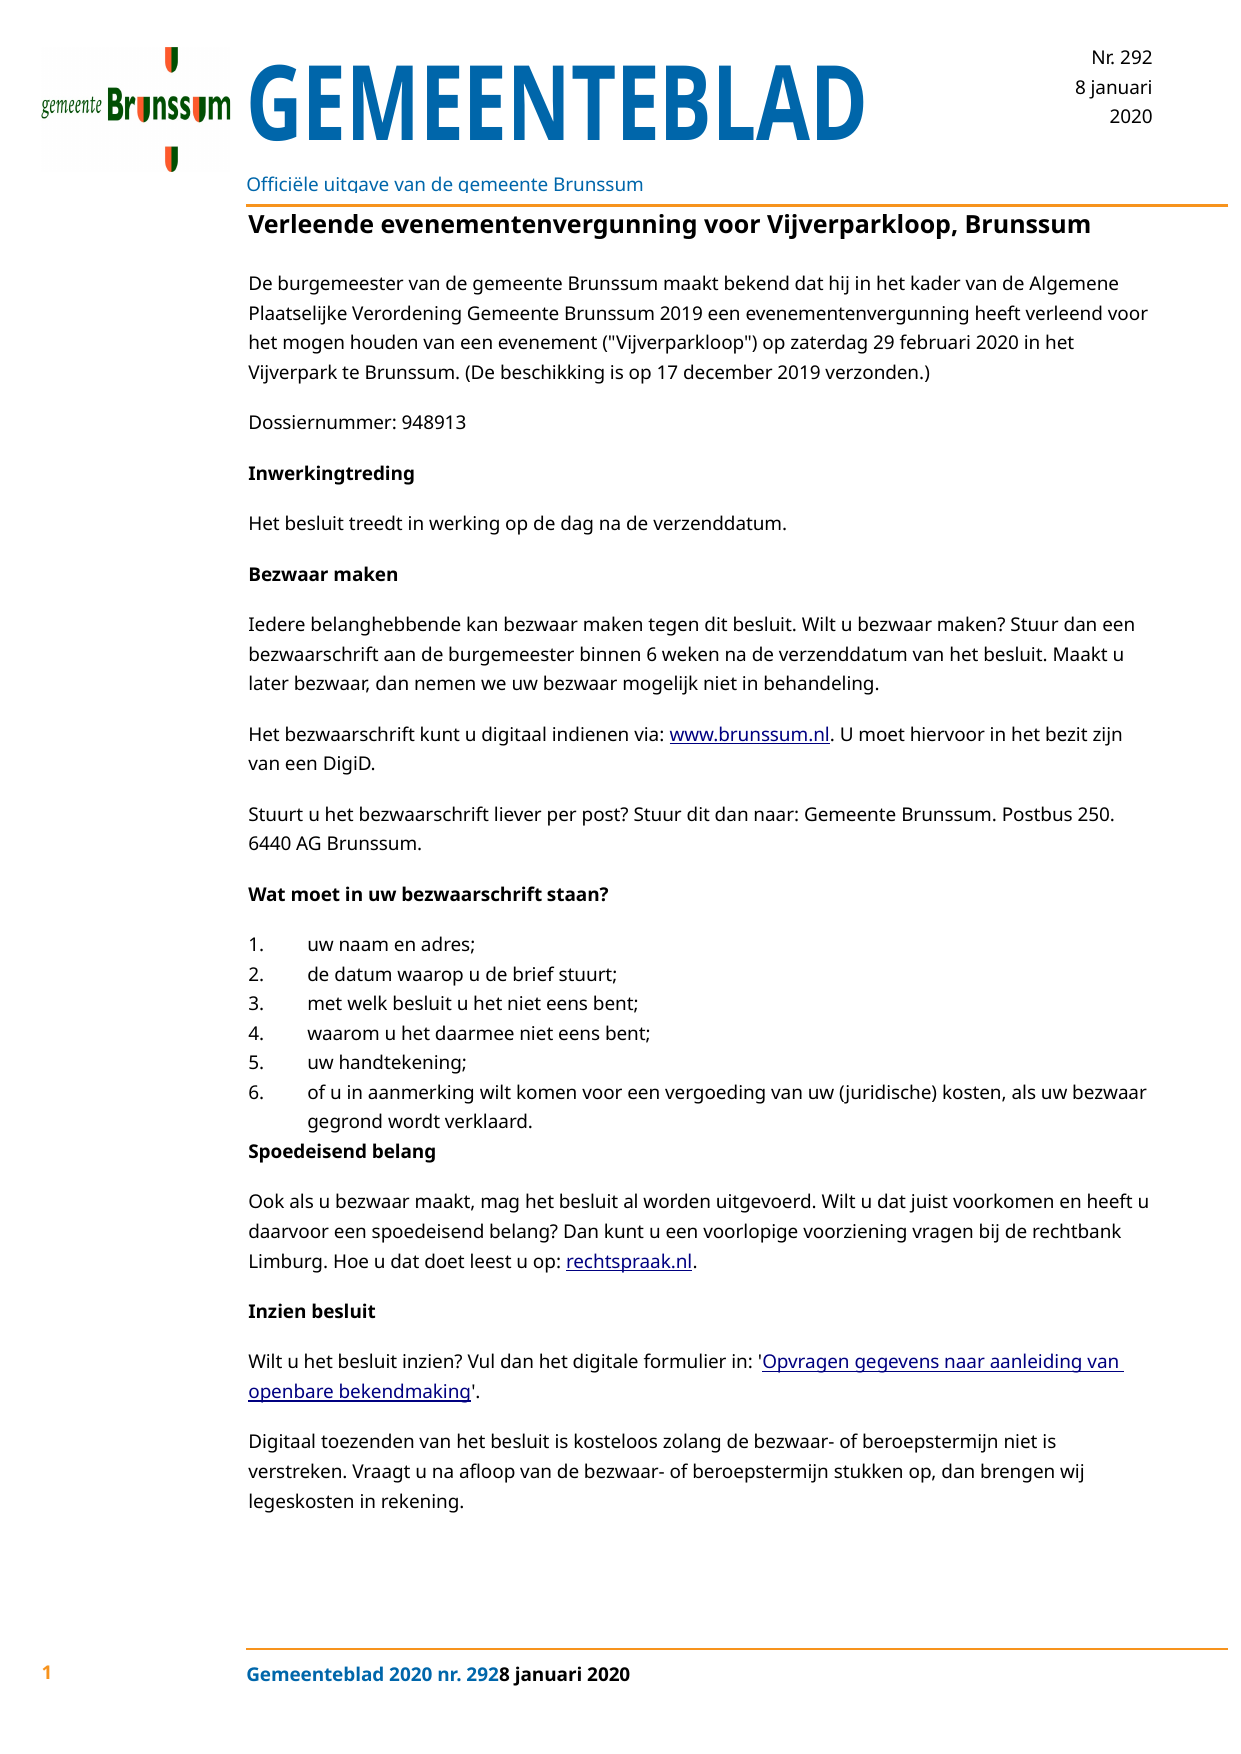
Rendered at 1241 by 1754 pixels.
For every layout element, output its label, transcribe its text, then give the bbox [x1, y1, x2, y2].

list waarom u het daarmee niet eens bent; [248, 1020, 1152, 1046]
text Ook als u bezwaar maakt, mag het besluit al worden uitgevoerd. Wilt u dat juist voorkomen en heeft u daarvoor een spoedeisend belang? Dan kunt u een voorlopige voorziening vragen bij de rechtbank Limburg. Hoe u dat doet leest u op: rechtspraak.nl. [248, 1189, 1152, 1273]
text Digitaal toezenden van het besluit is kosteloos zolang de bezwaar- of beroepstermijn niet is verstreken. Vraagt u na afloop van de bezwaar- of beroepstermijn stukken op, dan brengen wij legeskosten in rekening. [248, 1429, 1152, 1513]
text De burgemeester van de gemeente Brunssum maakt bekend dat hij in het kader van de Algemene Plaatselijke Verordening Gemeente Brunssum 2019 een evenementenvergunning heeft verleend voor het mogen houden van een evenement ("Vijverparkloop") op zaterdag 29 februari 2020 in het Vijverpark te Brunssum. (De beschikking is op 17 december 2019 verzonden.) [248, 270, 1152, 385]
list de datum waarop u de brief stuurt; [248, 961, 1152, 986]
text Het bezwaarschrift kunt u digitaal indienen via: www.brunssum.nl. U moet hiervoor in het bezit zijn van een DigiD. [248, 721, 1152, 776]
list uw handtekening; [248, 1049, 1152, 1075]
text Wat moet in uw bezwaarschrift staan? [248, 881, 1152, 906]
list of u in aanmerking wilt komen voor een vergoeding van uw (juridische) kosten, als uw bezwaar gegrond wordt verklaard. [248, 1079, 1152, 1134]
text Spoedeisend belang [248, 1138, 1152, 1164]
text Bezwaar maken [248, 561, 1152, 586]
text Stuurt u het bezwaarschrift liever per post? Stuur dit dan naar: Gemeente Brunssum. Postbus 250. 6440 AG Brunssum. [248, 801, 1152, 856]
text Wilt u het besluit inzien? Vul dan het digitale formulier in: 'Opvragen gegevens naar aanleiding van openbare bekendmaking'. [248, 1349, 1152, 1404]
text Het besluit treedt in werking op de dag na de verzenddatum. [248, 510, 1152, 536]
picture [41, 47, 231, 172]
list met welk besluit u het niet eens bent; [248, 990, 1152, 1016]
list uw naam en adres; [248, 931, 1152, 957]
text Inwerkingtreding [248, 460, 1152, 486]
text Verleende evenementenvergunning voor Vijverparkloop, Brunssum [248, 207, 1152, 241]
text Inzien besluit [248, 1298, 1152, 1324]
text Dossiernummer: 948913 [248, 409, 1152, 435]
text Iedere belanghebbende kan bezwaar maken tegen dit besluit. Wilt u bezwaar maken? Stuur dan een bezwaarschrift aan de burgemeester binnen 6 weken na de verzenddatum van het besluit. Maakt u later bezwaar, dan nemen we uw bezwaar mogelijk niet in behandeling. [248, 611, 1152, 696]
